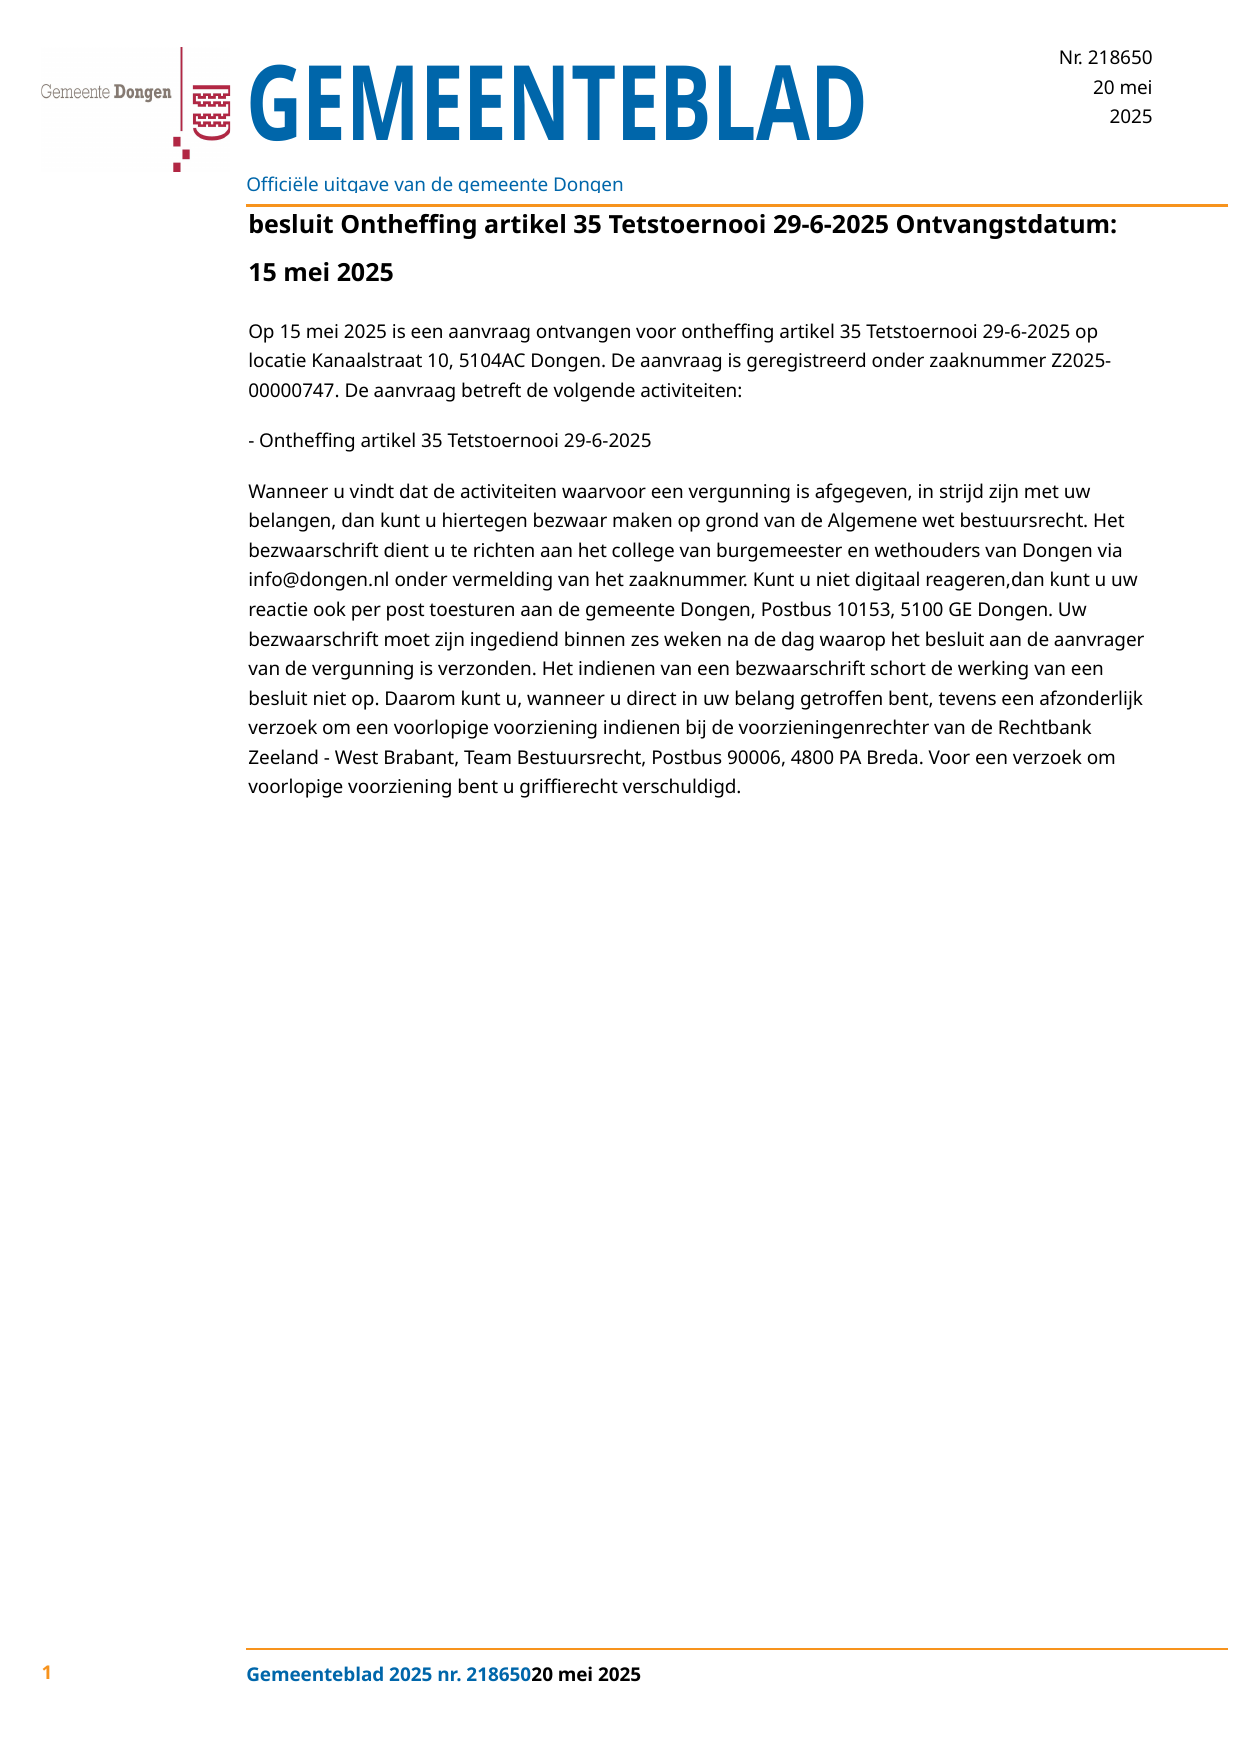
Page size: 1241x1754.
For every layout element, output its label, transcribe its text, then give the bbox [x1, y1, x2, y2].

text Op 15 mei 2025 is een aanvraag ontvangen voor ontheffing artikel 35 Tetstoernooi 29-6-2025 op locatie Kanaalstraat 10, 5104AC Dongen. De aanvraag is geregistreerd onder zaaknummer Z2025-00000747. De aanvraag betreft de volgende activiteiten: [248, 318, 1152, 403]
text Wanneer u vindt dat de activiteiten waarvoor een vergunning is afgegeven, in strijd zijn met uw belangen, dan kunt u hiertegen bezwaar maken op grond van de Algemene wet bestuursrecht. Het bezwaarschrift dient u te richten aan het college van burgemeester en wethouders van Dongen via info@dongen.nl onder vermelding van het zaaknummer. Kunt u niet digitaal reageren,dan kunt u uw reactie ook per post toesturen aan de gemeente Dongen, Postbus 10153, 5100 GE Dongen. Uw bezwaarschrift moet zijn ingediend binnen zes weken na de dag waarop het besluit aan de aanvrager van de vergunning is verzonden. Het indienen van een bezwaarschrift schort de werking van een besluit niet op. Daarom kunt u, wanneer u direct in uw belang getroffen bent, tevens een afzonderlijk verzoek om een voorlopige voorziening indienen bij de voorzieningenrechter van de Rechtbank Zeeland - West Brabant, Team Bestuursrecht, Postbus 90006, 4800 PA Breda. Voor een verzoek om voorlopige voorziening bent u griffierecht verschuldigd. [248, 478, 1152, 799]
text - Ontheffing artikel 35 Tetstoernooi 29-6-2025 [248, 427, 1152, 453]
picture [41, 47, 231, 172]
text besluit Ontheffing artikel 35 Tetstoernooi 29-6-2025 Ontvangstdatum: 15 mei 2025 [248, 207, 1152, 288]
